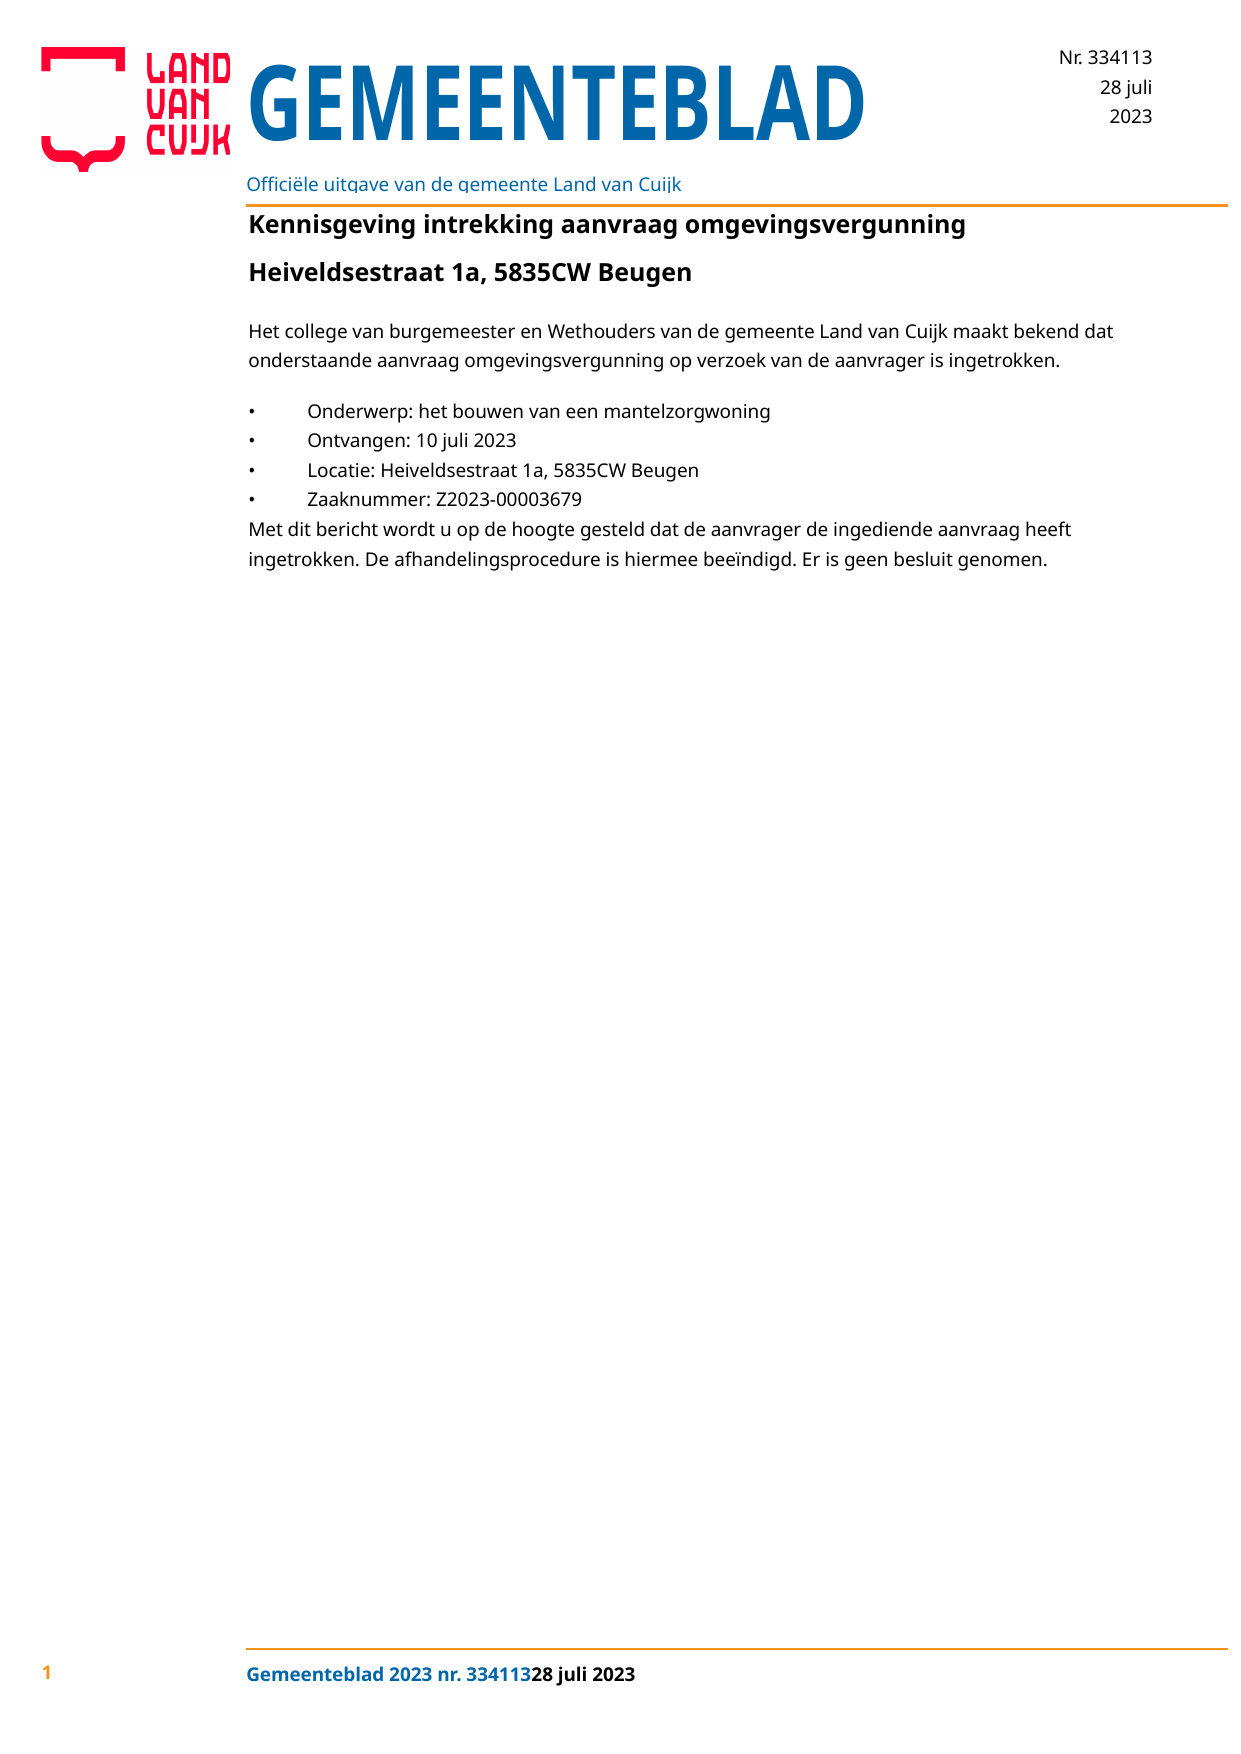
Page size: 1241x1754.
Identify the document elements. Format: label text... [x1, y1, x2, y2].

list Locatie: Heiveldsestraat 1a, 5835CW Beugen [248, 457, 1152, 483]
list Ontvangen: 10 juli 2023 [248, 427, 1152, 453]
text Kennisgeving intrekking aanvraag omgevingsvergunning Heiveldsestraat 1a, 5835CW Beugen [248, 207, 1152, 288]
picture [41, 47, 231, 172]
list Onderwerp: het bouwen van een mantelzorgwoning [248, 398, 1152, 424]
list Zaaknummer: Z2023-00003679 [248, 487, 1152, 512]
text Het college van burgemeester en Wethouders van de gemeente Land van Cuijk maakt bekend dat onderstaande aanvraag omgevingsvergunning op verzoek van de aanvrager is ingetrokken. [248, 318, 1152, 373]
text Met dit bericht wordt u op de hoogte gesteld dat de aanvrager de ingediende aanvraag heeft ingetrokken. De afhandelingsprocedure is hiermee beeïndigd. Er is geen besluit genomen. [248, 516, 1152, 572]
